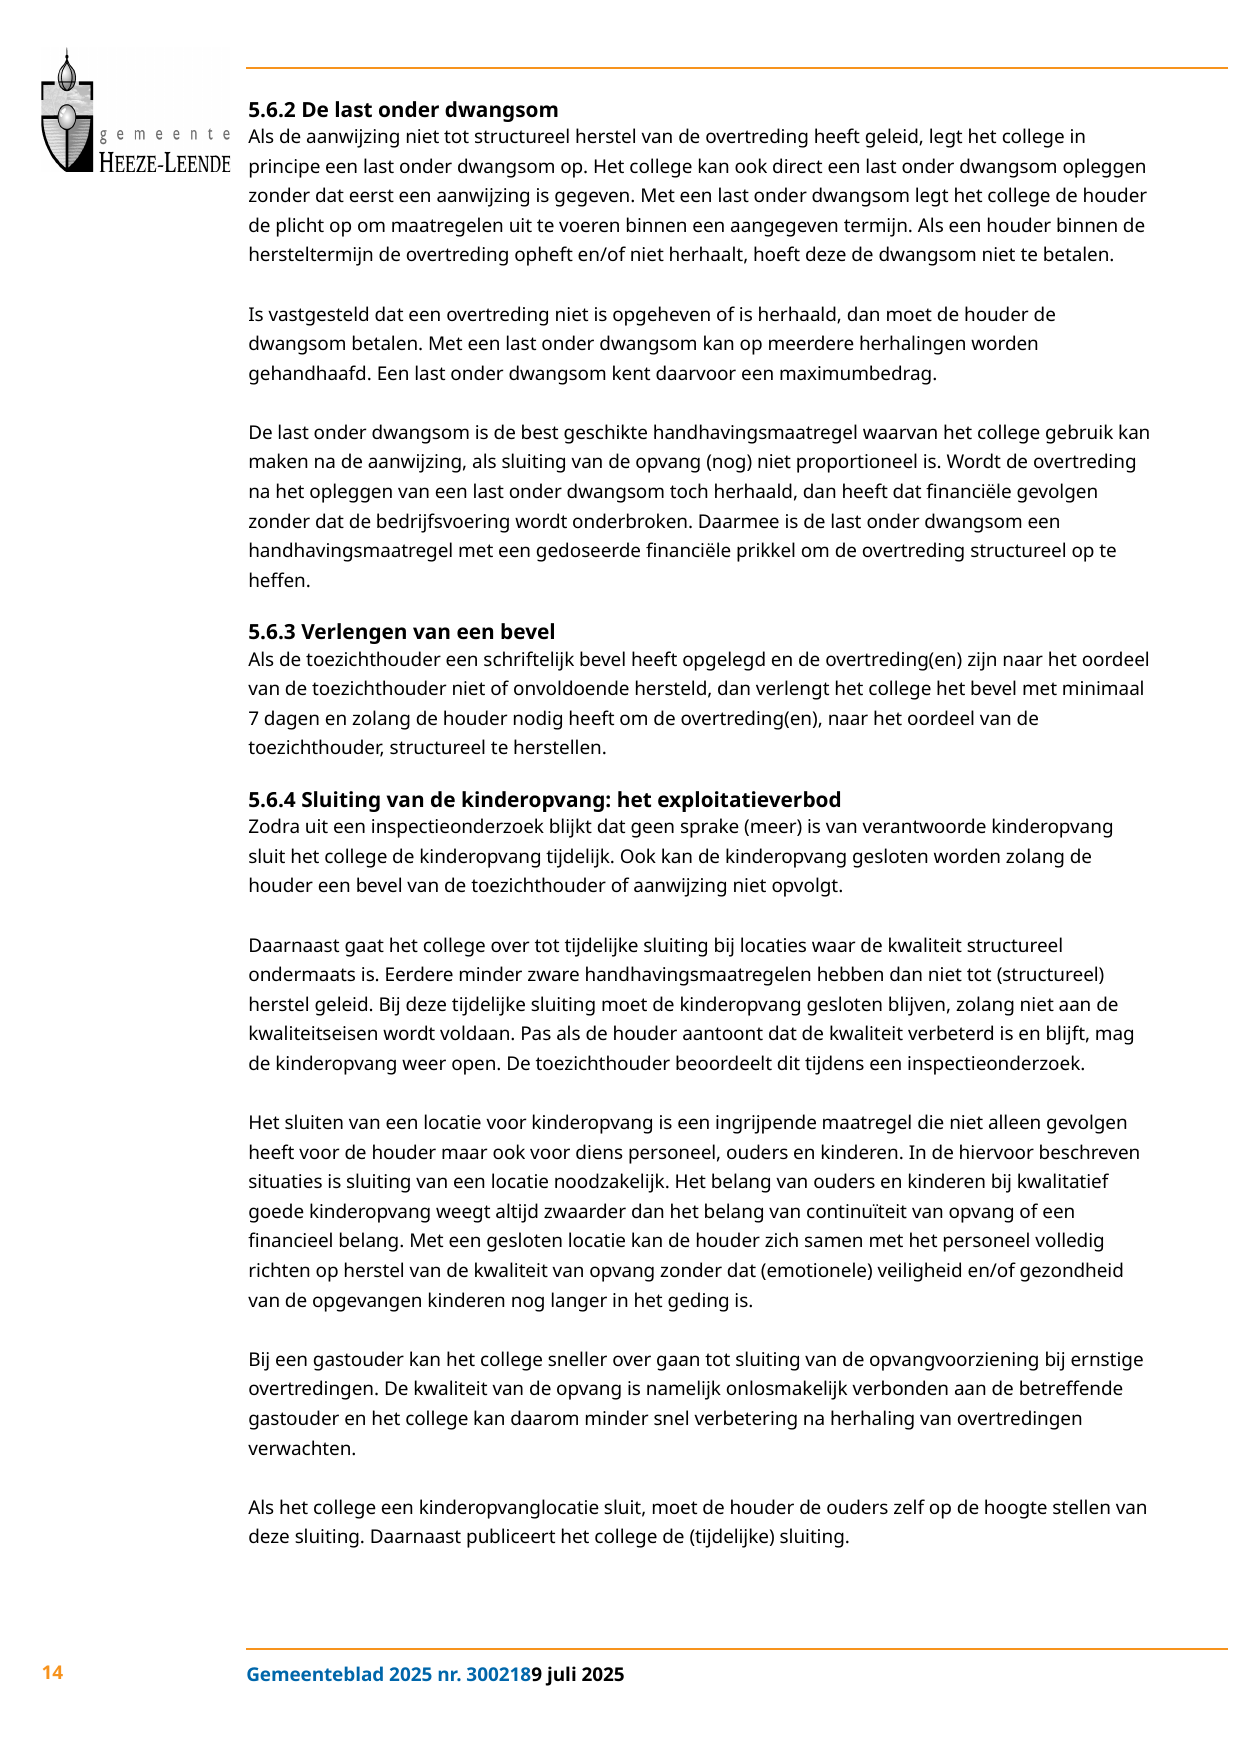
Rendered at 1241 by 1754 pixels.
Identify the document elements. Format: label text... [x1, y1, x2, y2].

text 5.6.3 Verlengen van een bevel [248, 617, 1152, 646]
text Als het college een kinderopvanglocatie sluit, moet de houder de ouders zelf op de hoogte stellen van deze sluiting. Daarnaast publiceert het college de (tijdelijke) sluiting. [248, 1494, 1152, 1549]
text 5.6.4 Sluiting van de kinderopvang: het exploitatieverbod [248, 785, 1152, 813]
text Als de toezichthouder een schriftelijk bevel heeft opgelegd en de overtreding(en) zijn naar het oordeel van de toezichthouder niet of onvoldoende hersteld, dan verlengt het college het bevel met minimaal 7 dagen en zolang de houder nodig heeft om de overtreding(en), naar het oordeel van de toezichthouder, structureel te herstellen. [248, 646, 1152, 760]
text 5.6.2 De last onder dwangsom [248, 95, 1152, 123]
picture [41, 47, 231, 172]
text Bij een gastouder kan het college sneller over gaan tot sluiting van de opvangvoorziening bij ernstige overtredingen. De kwaliteit van de opvang is namelijk onlosmakelijk verbonden aan de betreffende gastouder en het college kan daarom minder snel verbetering na herhaling van overtredingen verwachten. [248, 1346, 1152, 1460]
text De last onder dwangsom is de best geschikte handhavingsmaatregel waarvan het college gebruik kan maken na de aanwijzing, als sluiting van de opvang (nog) niet proportioneel is. Wordt de overtreding na het opleggen van een last onder dwangsom toch herhaald, dan heeft dat financiële gevolgen zonder dat de bedrijfsvoering wordt onderbroken. Daarmee is de last onder dwangsom een handhavingsmaatregel met een gedoseerde financiële prikkel om de overtreding structureel op te heffen. [248, 419, 1152, 593]
text Daarnaast gaat het college over tot tijdelijke sluiting bij locaties waar de kwaliteit structureel ondermaats is. Eerdere minder zware handhavingsmaatregelen hebben dan niet tot (structureel) herstel geleid. Bij deze tijdelijke sluiting moet de kinderopvang gesloten blijven, zolang niet aan de kwaliteitseisen wordt voldaan. Pas als de houder aantoont dat de kwaliteit verbeterd is en blijft, mag de kinderopvang weer open. De toezichthouder beoordeelt dit tijdens een inspectieonderzoek. [248, 932, 1152, 1076]
text Als de aanwijzing niet tot structureel herstel van de overtreding heeft geleid, legt het college in principe een last onder dwangsom op. Het college kan ook direct een last onder dwangsom opleggen zonder dat eerst een aanwijzing is gegeven. Met een last onder dwangsom legt het college de houder de plicht op om maatregelen uit te voeren binnen een aangegeven termijn. Als een houder binnen de hersteltermijn de overtreding opheft en/of niet herhaalt, hoeft deze de dwangsom niet te betalen. [248, 123, 1152, 267]
text Is vastgesteld dat een overtreding niet is opgeheven of is herhaald, dan moet de houder de dwangsom betalen. Met een last onder dwangsom kan op meerdere herhalingen worden gehandhaafd. Een last onder dwangsom kent daarvoor een maximumbedrag. [248, 301, 1152, 386]
text Zodra uit een inspectieonderzoek blijkt dat geen sprake (meer) is van verantwoorde kinderopvang sluit het college de kinderopvang tijdelijk. Ook kan de kinderopvang gesloten worden zolang de houder een bevel van de toezichthouder of aanwijzing niet opvolgt. [248, 813, 1152, 898]
text Het sluiten van een locatie voor kinderopvang is een ingrijpende maatregel die niet alleen gevolgen heeft voor de houder maar ook voor diens personeel, ouders en kinderen. In de hiervoor beschreven situaties is sluiting van een locatie noodzakelijk. Het belang van ouders en kinderen bij kwalitatief goede kinderopvang weegt altijd zwaarder dan het belang van continuïteit van opvang of een financieel belang. Met een gesloten locatie kan de houder zich samen met het personeel volledig richten op herstel van de kwaliteit van opvang zonder dat (emotionele) veiligheid en/of gezondheid van de opgevangen kinderen nog langer in het geding is. [248, 1109, 1152, 1312]
